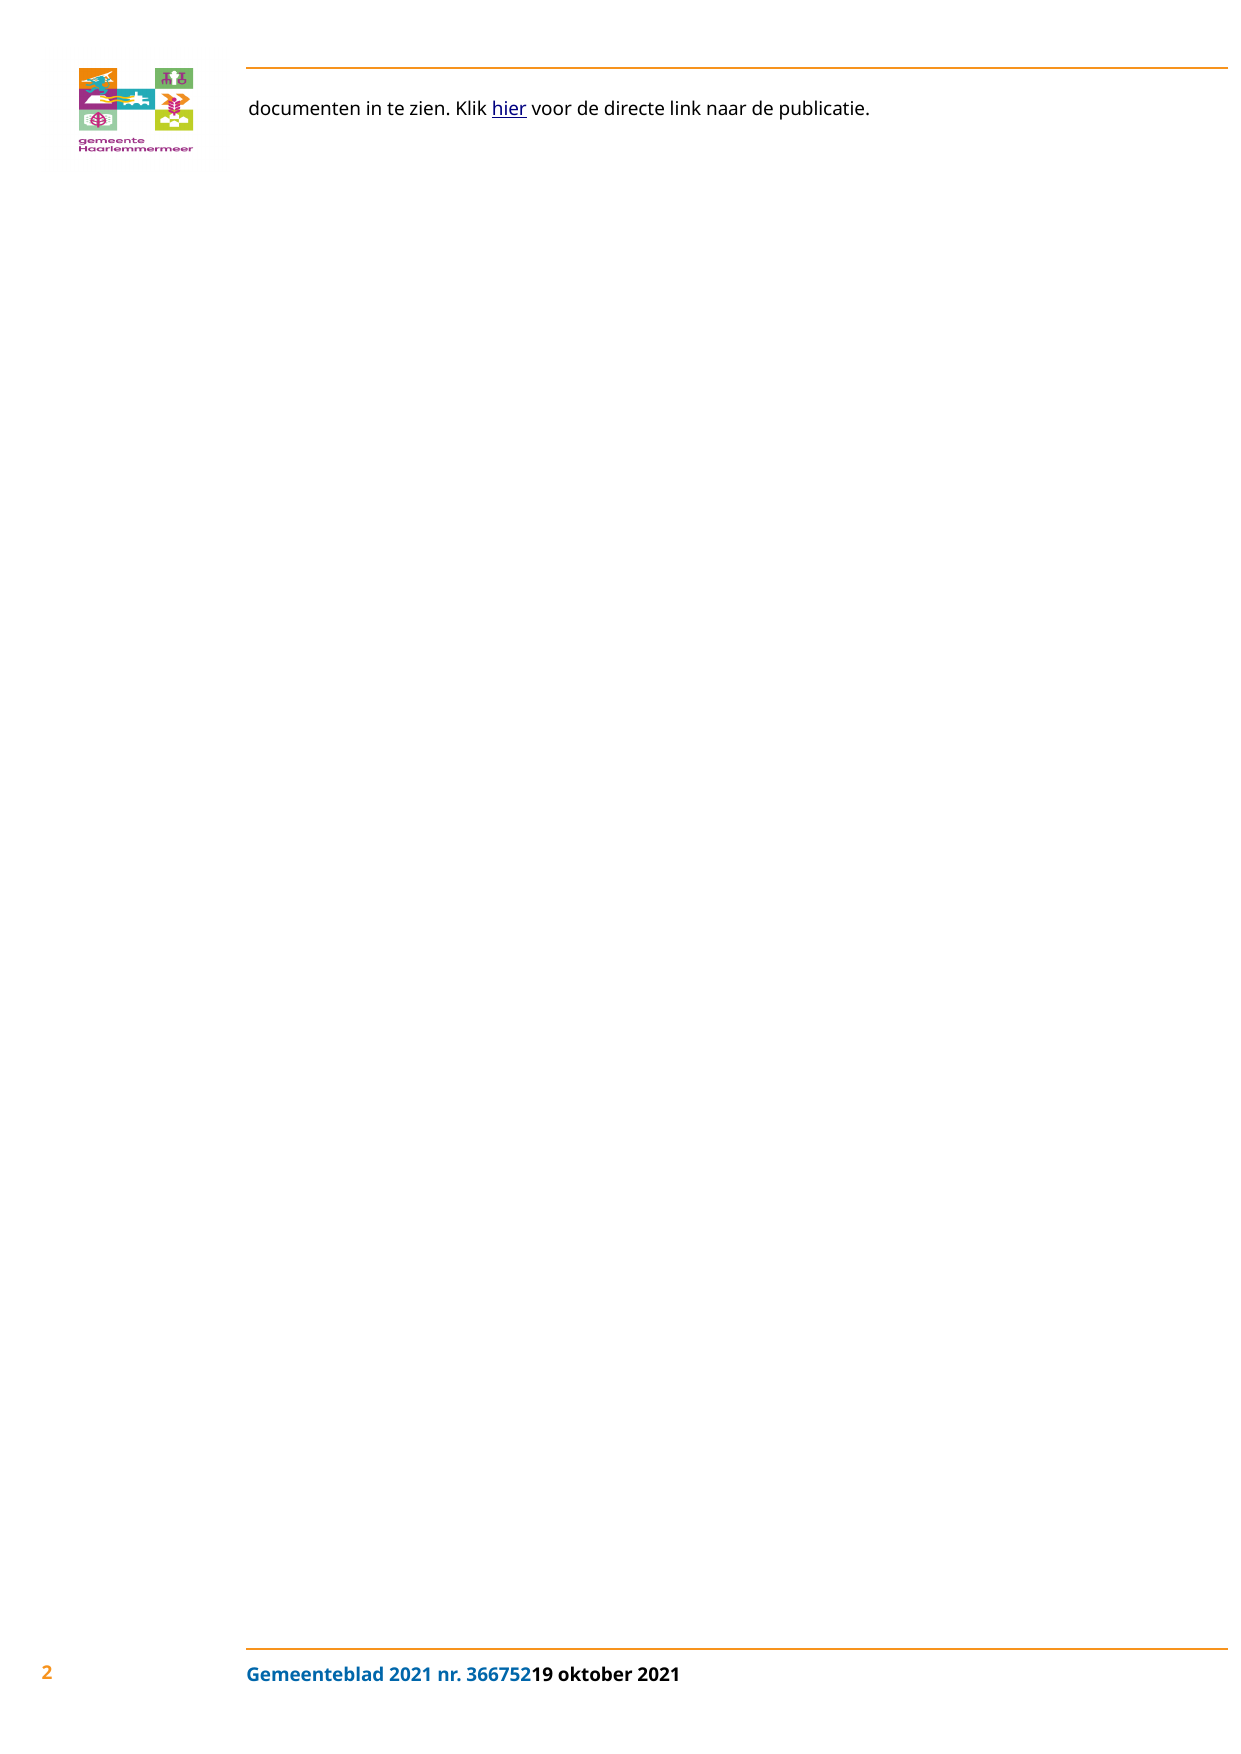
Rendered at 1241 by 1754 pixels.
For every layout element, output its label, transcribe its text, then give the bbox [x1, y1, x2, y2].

text documenten in te zien. Klik hier voor de directe link naar de publicatie. [248, 95, 1152, 121]
picture [41, 47, 231, 172]
